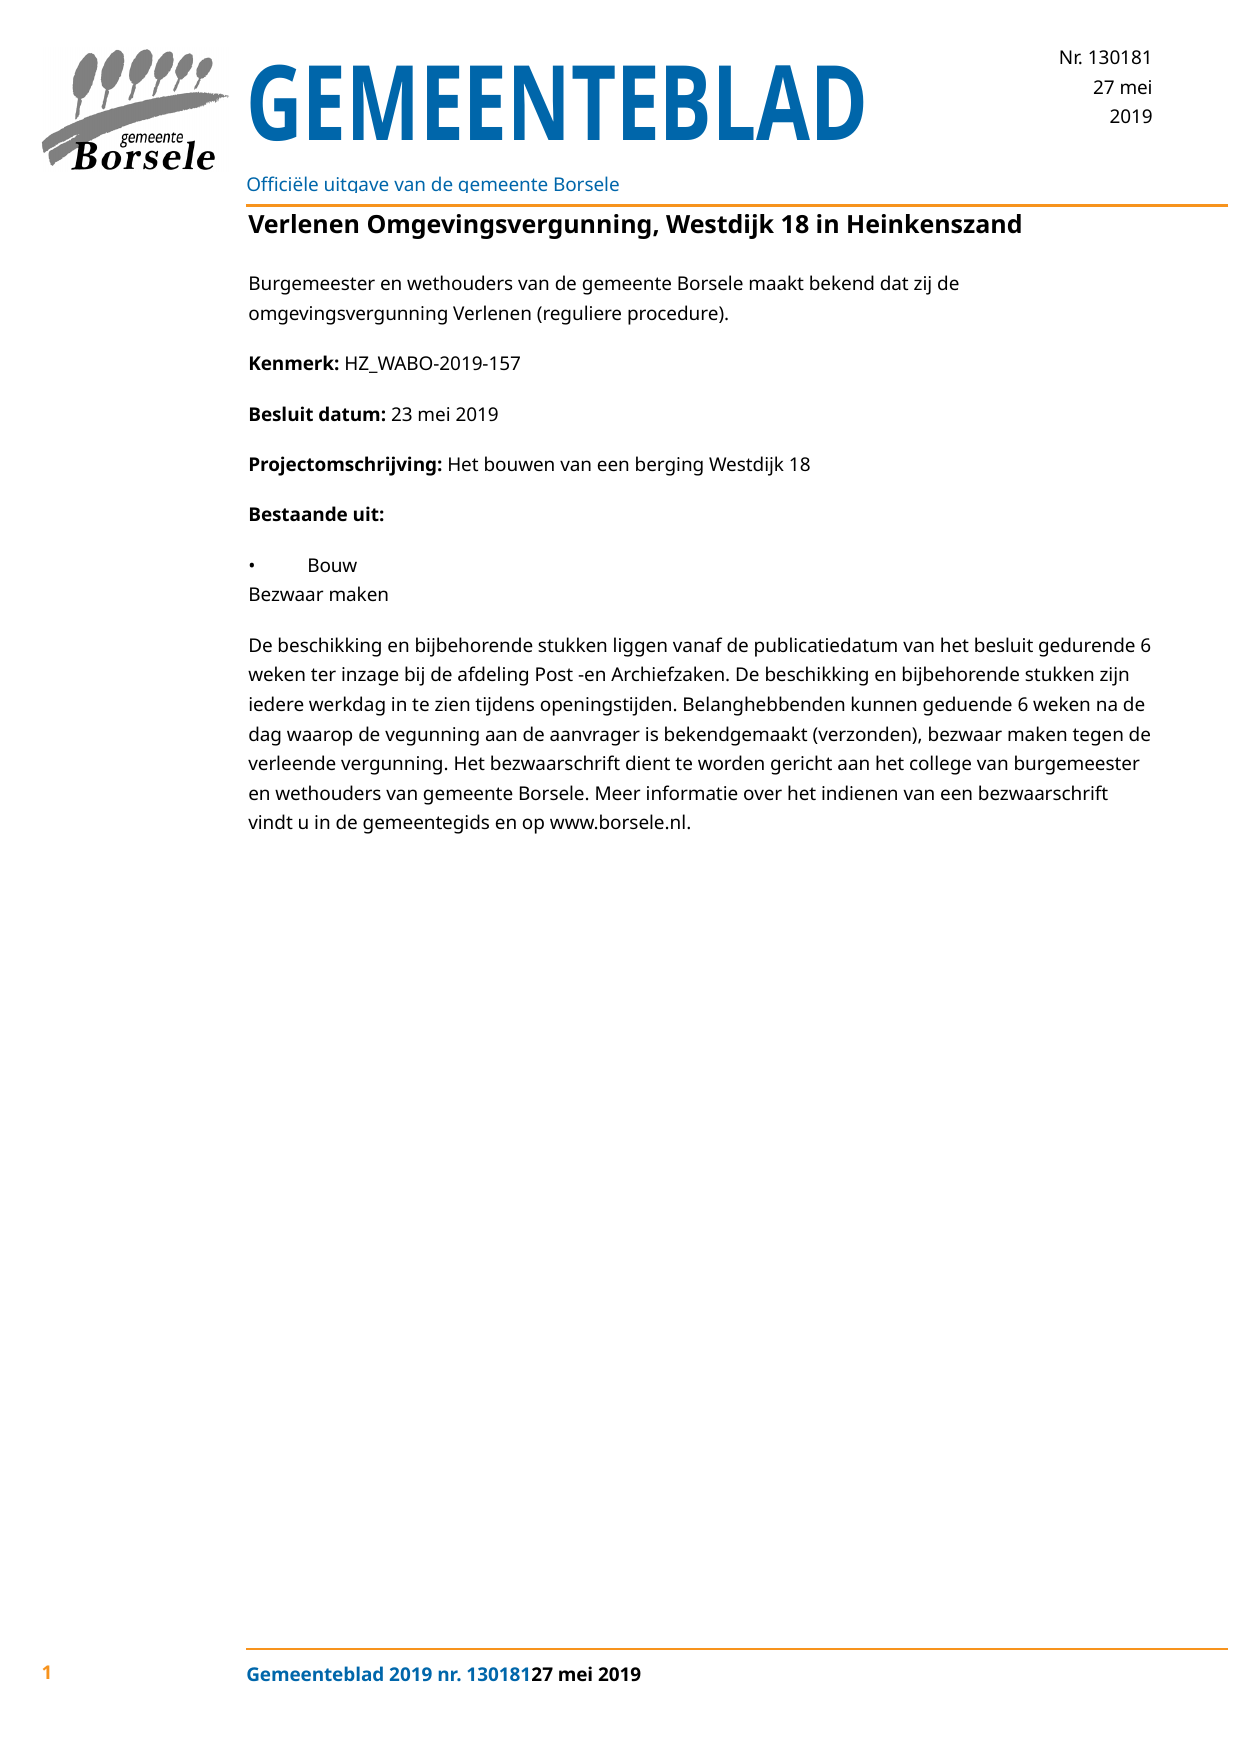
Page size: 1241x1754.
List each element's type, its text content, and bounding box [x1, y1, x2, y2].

text Kenmerk: HZ_WABO-2019-157 [248, 350, 1152, 376]
text Bezwaar maken [248, 582, 1152, 607]
text Burgemeester en wethouders van de gemeente Borsele maakt bekend dat zij de omgevingsvergunning Verlenen (reguliere procedure). [248, 270, 1152, 326]
list Bouw [248, 552, 1152, 578]
text Projectomschrijving: Het bouwen van een berging Westdijk 18 [248, 451, 1152, 477]
text Bestaande uit: [248, 502, 1152, 527]
text Besluit datum: 23 mei 2019 [248, 401, 1152, 426]
picture [41, 47, 231, 172]
text Verlenen Omgevingsvergunning, Westdijk 18 in Heinkenszand [248, 207, 1152, 241]
text De beschikking en bijbehorende stukken liggen vanaf de publicatiedatum van het besluit gedurende 6 weken ter inzage bij de afdeling Post -en Archiefzaken. De beschikking en bijbehorende stukken zijn iedere werkdag in te zien tijdens openingstijden. Belanghebbenden kunnen geduende 6 weken na de dag waarop de vegunning aan de aanvrager is bekendgemaakt (verzonden), bezwaar maken tegen de verleende vergunning. Het bezwaarschrift dient te worden gericht aan het college van burgemeester en wethouders van gemeente Borsele. Meer informatie over het indienen van een bezwaarschrift vindt u in de gemeentegids en op www.borsele.nl. [248, 632, 1152, 835]
